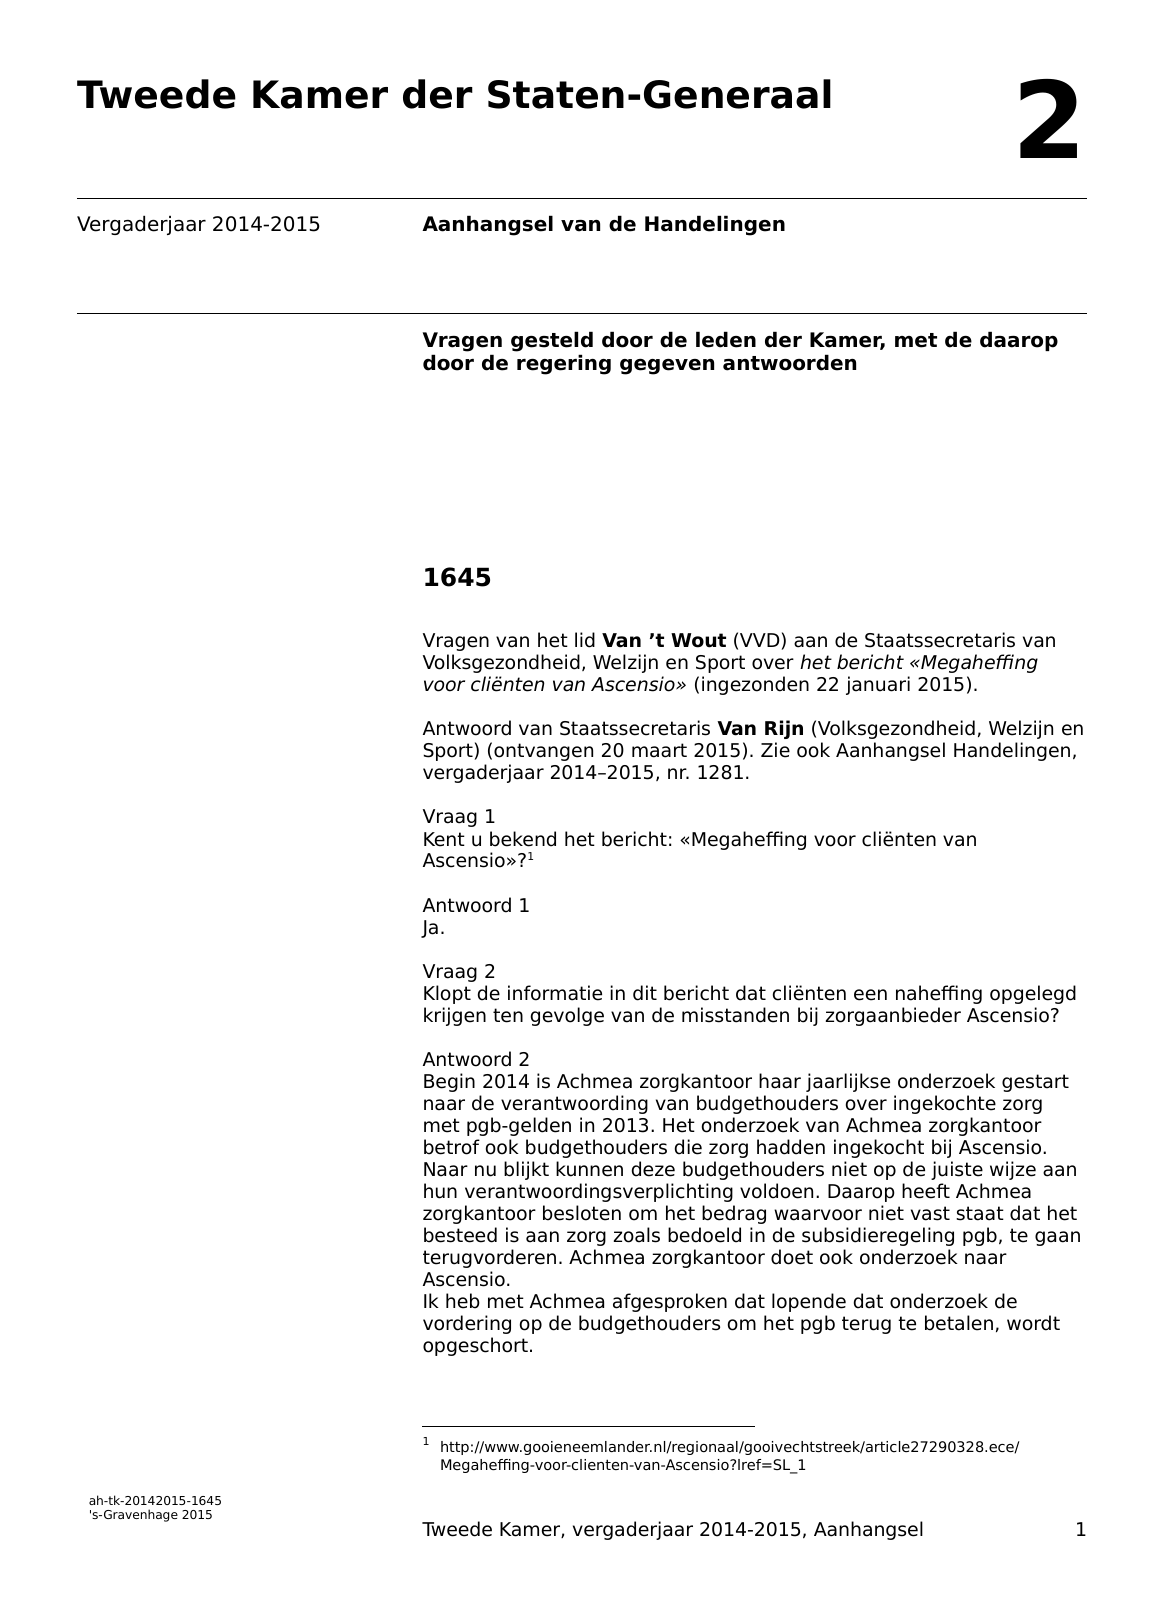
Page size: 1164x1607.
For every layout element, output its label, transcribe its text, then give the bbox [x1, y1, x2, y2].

text Ja. [422, 917, 1087, 938]
text Vraag 2 [422, 961, 1087, 983]
table_cell Vergaderjaar 2014-2015 [77, 199, 422, 313]
text Kent u bekend het bericht: «Megaheffing voor cliënten van Ascensio»? [422, 828, 1087, 872]
text Antwoord 1 [422, 894, 1087, 917]
text 1645 [422, 563, 1087, 592]
text http://www.gooieneemlander.nl/regionaal/gooivechtstreek/article27290328.ece/Megaheffing-voor-clienten-van-Ascensio?lref=SL_1 [422, 1435, 1087, 1474]
text Antwoord van Staatssecretaris Van Rijn (Volksgezondheid, Welzijn en Sport) (ontvangen 20 maart 2015). Zie ook Aanhangsel Handelingen, vergaderjaar 2014–2015, nr. 1281. [422, 718, 1087, 784]
table_header 2 [886, 59, 1087, 198]
text Antwoord 2 [422, 1049, 1087, 1071]
text Vragen van het lid Van ’t Wout (VVD) aan de Staatssecretaris van Volksgezondheid, Welzijn en Sport over het bericht «Megaheffing voor cliënten van Ascensio» (ingezonden 22 januari 2015). [422, 630, 1087, 696]
table_cell [77, 314, 422, 375]
text Klopt de informatie in dit bericht dat cliënten een naheffing opgelegd krijgen ten gevolge van de misstanden bij zorgaanbieder Ascensio? [422, 983, 1087, 1027]
table_cell Vragen gesteld door de leden der Kamer, met de daarop door de regering gegeven antwoorden [422, 314, 1087, 375]
text 's-Gravenhage 2015 [88, 1508, 323, 1522]
text Vraag 1 [422, 806, 1087, 828]
text Ik heb met Achmea afgesproken dat lopende dat onderzoek de vordering op de budgethouders om het pgb terug te betalen, wordt opgeschort. [422, 1291, 1087, 1357]
text Begin 2014 is Achmea zorgkantoor haar jaarlijkse onderzoek gestart naar de verantwoording van budgethouders over ingekochte zorg met pgb-gelden in 2013. Het onderzoek van Achmea zorgkantoor betrof ook budgethouders die zorg hadden ingekocht bij Ascensio. Naar nu blijkt kunnen deze budgethouders niet op de juiste wijze aan hun verantwoordingsverplichting voldoen. Daarop heeft Achmea zorgkantoor besloten om het bedrag waarvoor niet vast staat dat het besteed is aan zorg zoals bedoeld in de subsidieregeling pgb, te gaan terugvorderen. Achmea zorgkantoor doet ook onderzoek naar Ascensio. [422, 1071, 1087, 1291]
text ah-tk-20142015-1645 [88, 1494, 323, 1508]
table_header Tweede Kamer der Staten-Generaal [77, 59, 886, 198]
table_cell Aanhangsel van de Handelingen [422, 199, 1087, 313]
